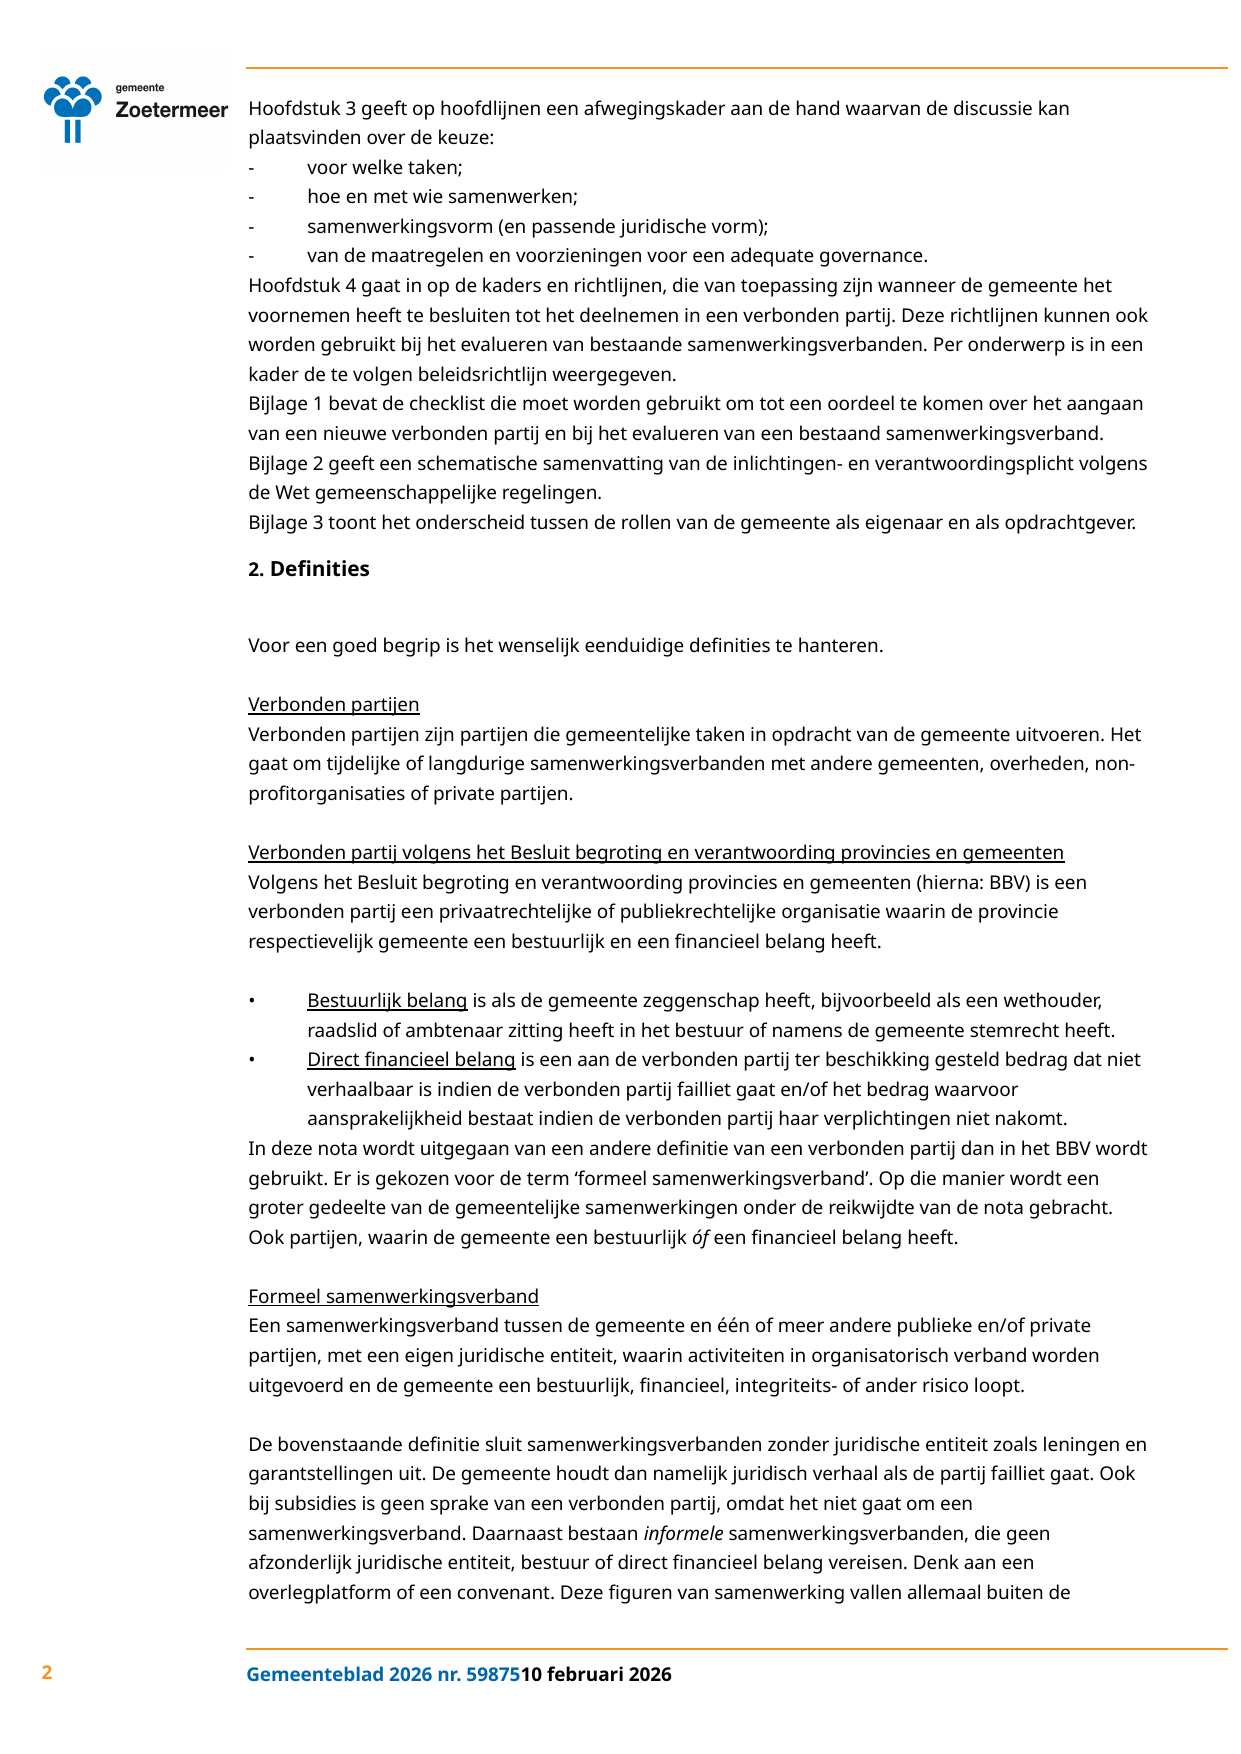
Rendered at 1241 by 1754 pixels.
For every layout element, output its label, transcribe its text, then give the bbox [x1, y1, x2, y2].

list van de maatregelen en voorzieningen voor een adequate governance. [248, 243, 1152, 268]
text Verbonden partijen [248, 691, 1152, 717]
text In deze nota wordt uitgegaan van een andere definitie van een verbonden partij dan in het BBV wordt gebruikt. Er is gekozen voor de term ‘formeel samenwerkingsverband’. Op die manier wordt een groter gedeelte van de gemeentelijke samenwerkingen onder de reikwijdte van de nota gebracht. Ook partijen, waarin de gemeente een bestuurlijk óf een financieel belang heeft. [248, 1135, 1152, 1250]
text Bijlage 1 bevat de checklist die moet worden gebruikt om tot een oordeel te komen over het aangaan van een nieuwe verbonden partij en bij het evalueren van een bestaand samenwerkingsverband. [248, 391, 1152, 446]
list hoe en met wie samenwerken; [248, 183, 1152, 209]
text Verbonden partij volgens het Besluit begroting en verantwoording provincies en gemeenten [248, 839, 1152, 865]
text Hoofdstuk 3 geeft op hoofdlijnen een afwegingskader aan de hand waarvan de discussie kan plaatsvinden over de keuze: [248, 95, 1152, 150]
list Direct financieel belang is een aan de verbonden partij ter beschikking gesteld bedrag dat niet verhaalbaar is indien de verbonden partij failliet gaat en/of het bedrag waarvoor aansprakelijkheid bestaat indien de verbonden partij haar verplichtingen niet nakomt. [248, 1046, 1152, 1131]
text Voor een goed begrip is het wenselijk eenduidige definities te hanteren. [248, 632, 1152, 658]
text Volgens het Besluit begroting en verantwoording provincies en gemeenten (hierna: BBV) is een verbonden partij een privaatrechtelijke of publiekrechtelijke organisatie waarin de provincie respectievelijk gemeente een bestuurlijk en een financieel belang heeft. [248, 869, 1152, 954]
text De bovenstaande definitie sluit samenwerkingsverbanden zonder juridische entiteit zoals leningen en garantstellingen uit. De gemeente houdt dan namelijk juridisch verhaal als de partij failliet gaat. Ook bij subsidies is geen sprake van een verbonden partij, omdat het niet gaat om een samenwerkingsverband. Daarnaast bestaan informele samenwerkingsverbanden, die geen afzonderlijk juridische entiteit, bestuur of direct financieel belang vereisen. Denk aan een overlegplatform of een convenant. Deze figuren van samenwerking vallen allemaal buiten de [248, 1431, 1152, 1605]
text Een samenwerkingsverband tussen de gemeente en één of meer andere publieke en/of private partijen, met een eigen juridische entiteit, waarin activiteiten in organisatorisch verband worden uitgevoerd en de gemeente een bestuurlijk, financieel, integriteits- of ander risico loopt. [248, 1313, 1152, 1398]
text Bijlage 2 geeft een schematische samenvatting van de inlichtingen- en verantwoordingsplicht volgens de Wet gemeenschappelijke regelingen. [248, 450, 1152, 505]
list Bestuurlijk belang is als de gemeente zeggenschap heeft, bijvoorbeeld als een wethouder, raadslid of ambtenaar zitting heeft in het bestuur of namens de gemeente stemrecht heeft. [248, 987, 1152, 1043]
text Hoofdstuk 4 gaat in op de kaders en richtlijnen, die van toepassing zijn wanneer de gemeente het voornemen heeft te besluiten tot het deelnemen in een verbonden partij. Deze richtlijnen kunnen ook worden gebruikt bij het evalueren van bestaande samenwerkingsverbanden. Per onderwerp is in een kader de te volgen beleidsrichtlijn weergegeven. [248, 272, 1152, 387]
text 2. Definities [248, 554, 1152, 583]
text Formeel samenwerkingsverband [248, 1283, 1152, 1309]
list samenwerkingsvorm (en passende juridische vorm); [248, 213, 1152, 239]
text Verbonden partijen zijn partijen die gemeentelijke taken in opdracht van de gemeente uitvoeren. Het gaat om tijdelijke of langdurige samenwerkingsverbanden met andere gemeenten, overheden, non-profitorganisaties of private partijen. [248, 721, 1152, 806]
list voor welke taken; [248, 154, 1152, 180]
picture [41, 47, 231, 172]
text Bijlage 3 toont het onderscheid tussen de rollen van de gemeente als eigenaar en als opdrachtgever. [248, 509, 1152, 535]
